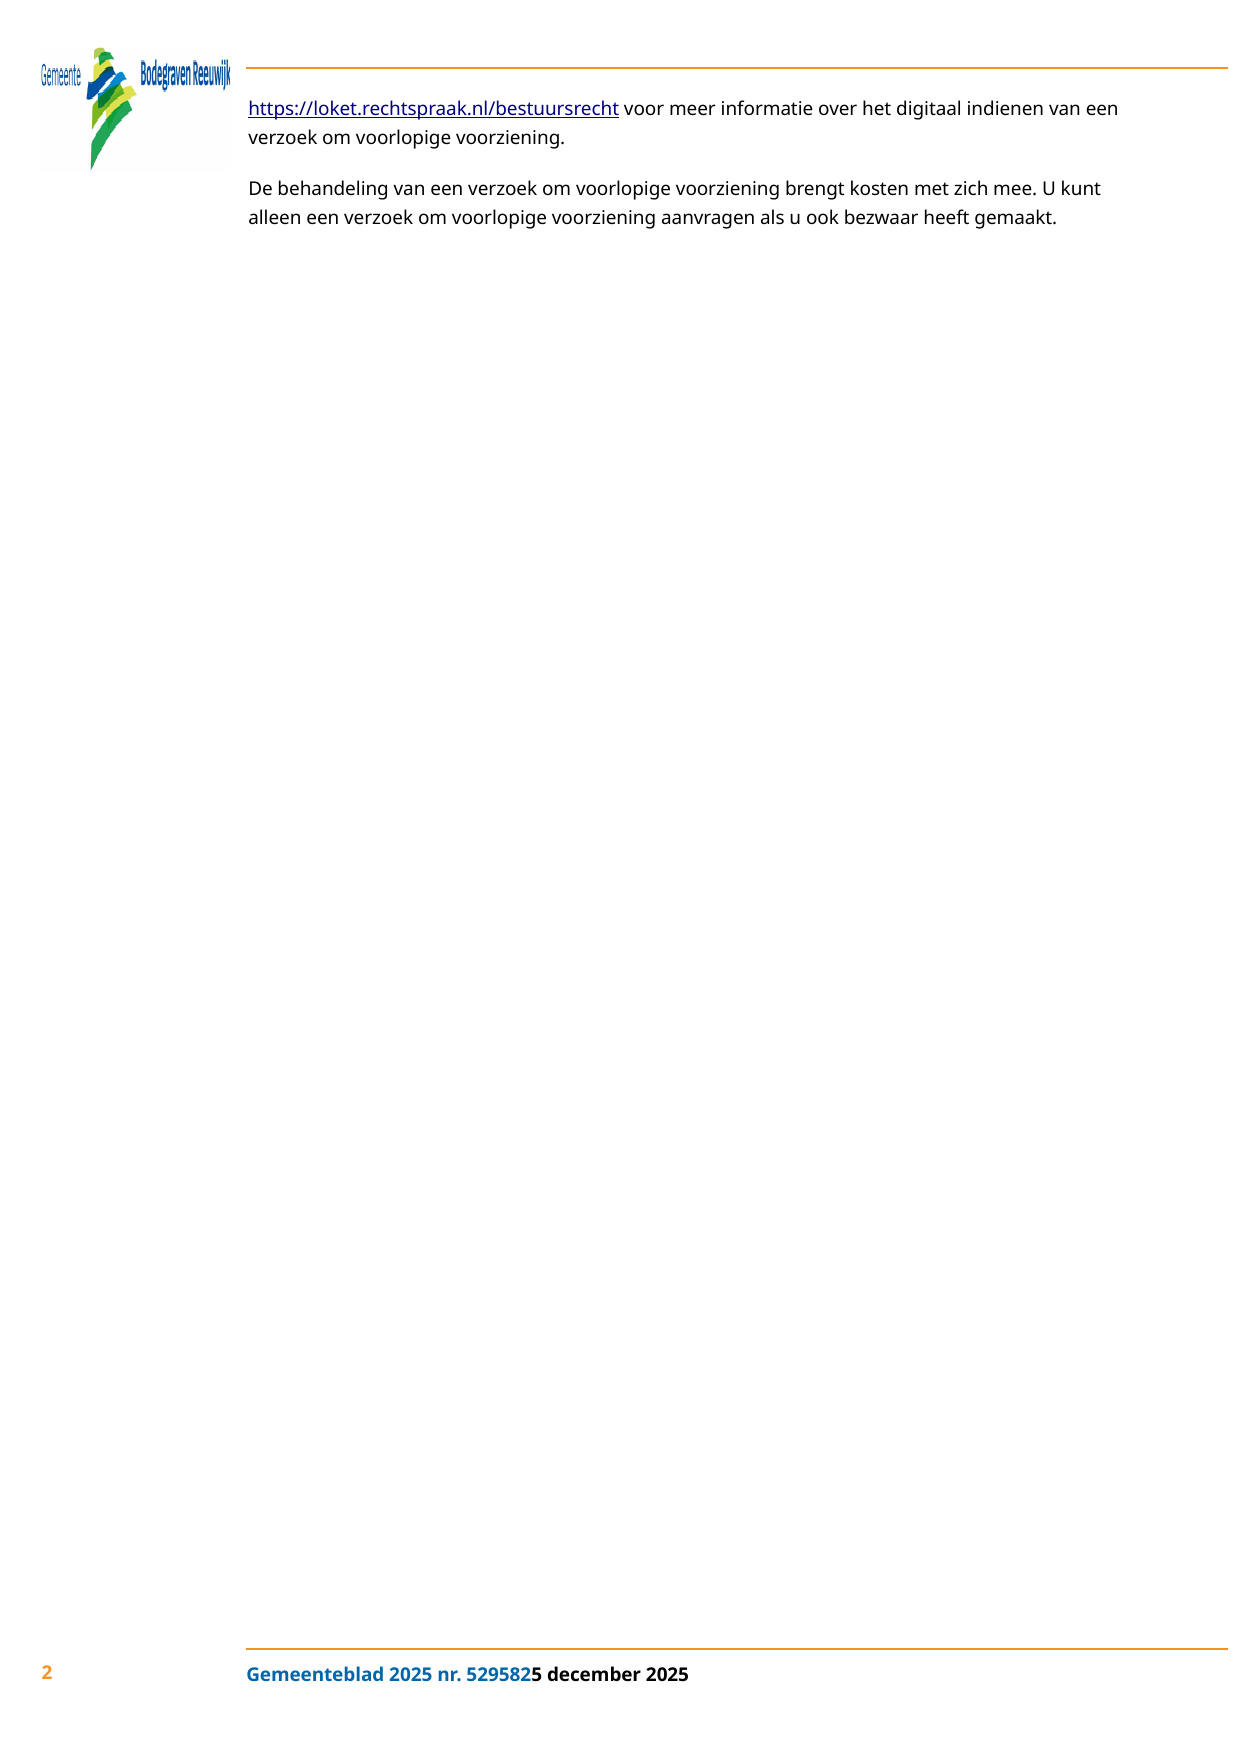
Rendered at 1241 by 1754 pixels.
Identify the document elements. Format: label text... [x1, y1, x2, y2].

picture [41, 47, 231, 172]
text De behandeling van een verzoek om voorlopige voorziening brengt kosten met zich mee. U kunt alleen een verzoek om voorlopige voorziening aanvragen als u ook bezwaar heeft gemaakt. [248, 175, 1152, 230]
text https://loket.rechtspraak.nl/bestuursrecht voor meer informatie over het digitaal indienen van een verzoek om voorlopige voorziening. [248, 95, 1152, 150]
